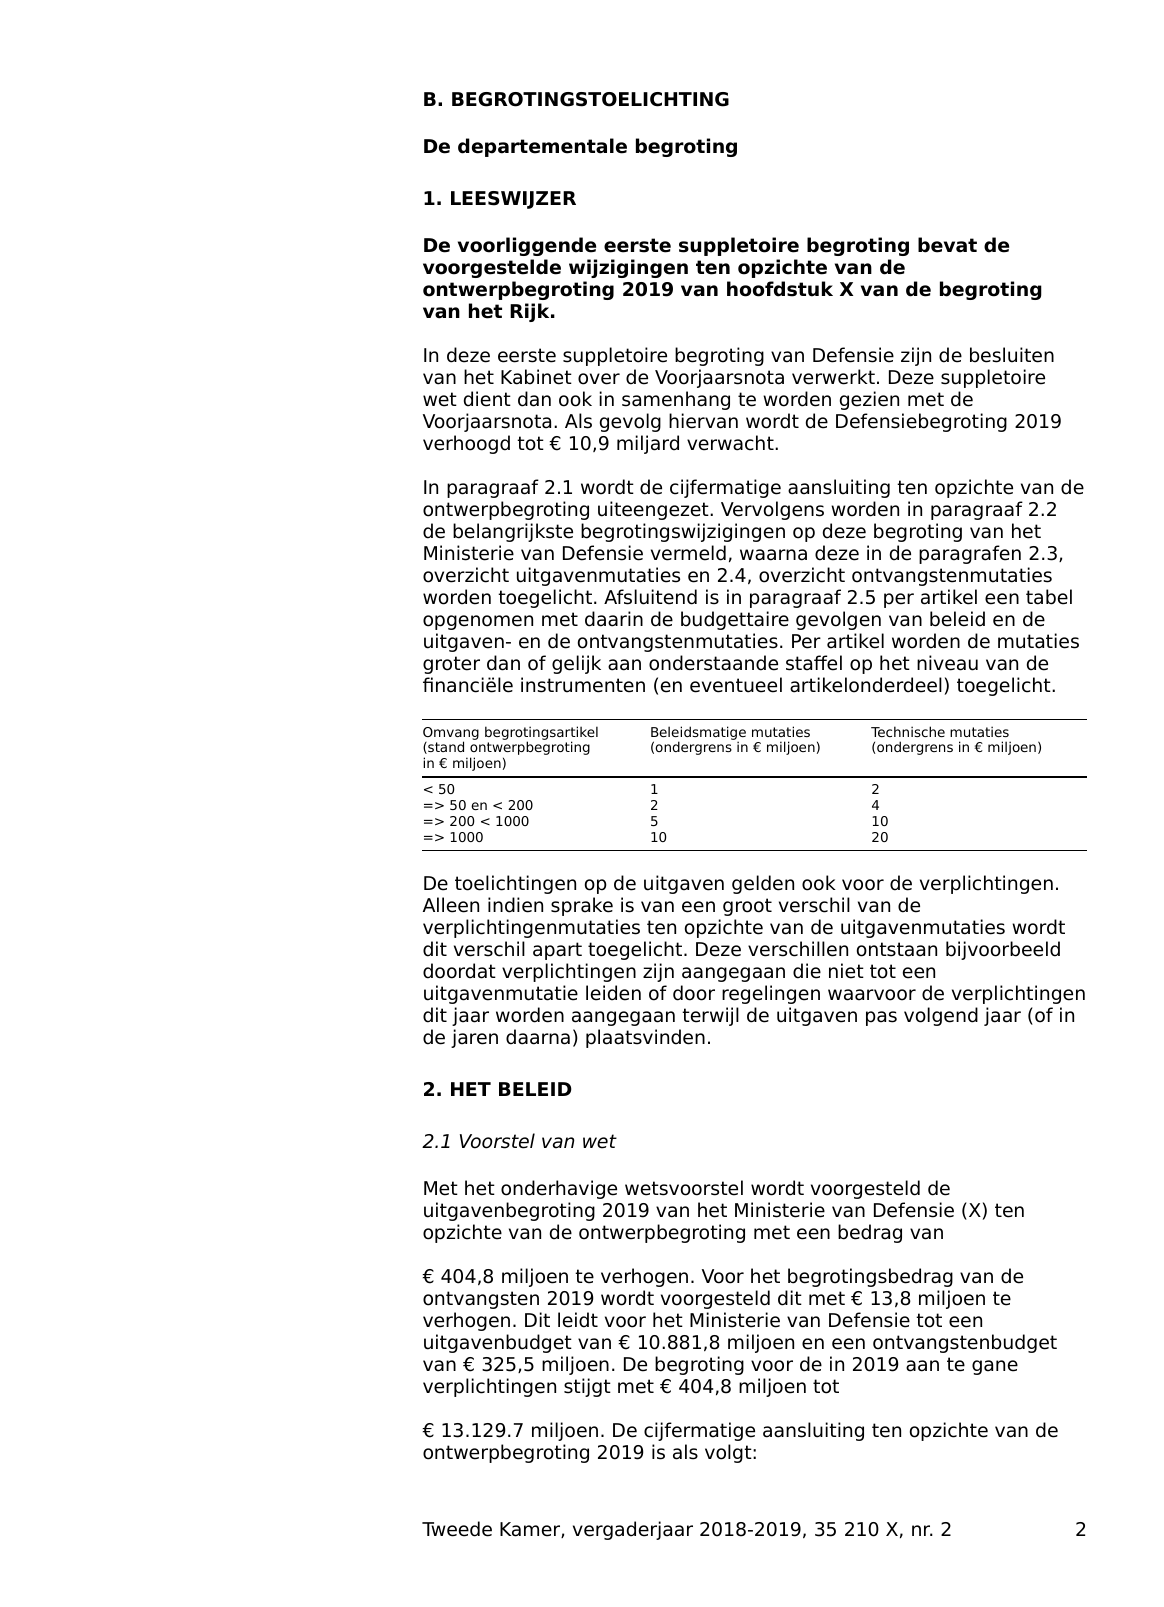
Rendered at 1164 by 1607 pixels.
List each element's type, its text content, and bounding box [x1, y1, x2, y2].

table_cell => 1000 [422, 829, 644, 850]
table_cell 20 [865, 829, 1087, 850]
subtitle 2. HET BELEID [422, 1079, 1087, 1101]
subtitle 2.1 Voorstel van wet [422, 1131, 1087, 1153]
table_cell 2 [644, 798, 865, 814]
subtitle B. BEGROTINGSTOELICHTING [422, 89, 1087, 111]
text € 404,8 miljoen te verhogen. Voor het begrotingsbedrag van de ontvangsten 2019 wordt voorgesteld dit met € 13,8 miljoen te verhogen. Dit leidt voor het Ministerie van Defensie tot een uitgavenbudget van € 10.881,8 miljoen en een ontvangstenbudget van € 325,5 miljoen. De begroting voor de in 2019 aan te gane verplichtingen stijgt met € 404,8 miljoen tot [422, 1266, 1087, 1398]
text De voorliggende eerste suppletoire begroting bevat de voorgestelde wijzigingen ten opzichte van de ontwerpbegroting 2019 van hoofdstuk X van de begroting van het Rijk. [422, 235, 1087, 323]
table_header Omvang begrotingsartikel (stand ontwerpbegroting in € miljoen) [422, 720, 644, 776]
table_cell => 200 < 1000 [422, 814, 644, 829]
text € 13.129.7 miljoen. De cijfermatige aansluiting ten opzichte van de ontwerpbegroting 2019 is als volgt: [422, 1420, 1087, 1464]
text In deze eerste suppletoire begroting van Defensie zijn de besluiten van het Kabinet over de Voorjaarsnota verwerkt. Deze suppletoire wet dient dan ook in samenhang te worden gezien met de Voorjaarsnota. Als gevolg hiervan wordt de Defensiebegroting 2019 verhoogd tot € 10,9 miljard verwacht. [422, 345, 1087, 455]
table_cell 10 [865, 814, 1087, 829]
table_cell 2 [865, 778, 1087, 798]
table_cell 5 [644, 814, 865, 829]
subtitle 1. LEESWIJZER [422, 188, 1087, 210]
table_cell 10 [644, 829, 865, 850]
subtitle De departementale begroting [422, 136, 1087, 158]
table_header Beleidsmatige mutaties (ondergrens in € miljoen) [644, 720, 865, 776]
table_cell => 50 en < 200 [422, 798, 644, 814]
table_cell 4 [865, 798, 1087, 814]
text In paragraaf 2.1 wordt de cijfermatige aansluiting ten opzichte van de ontwerpbegroting uiteengezet. Vervolgens worden in paragraaf 2.2 de belangrijkste begrotingswijzigingen op deze begroting van het Ministerie van Defensie vermeld, waarna deze in de paragrafen 2.3, overzicht uitgavenmutaties en 2.4, overzicht ontvangstenmutaties worden toegelicht. Afsluitend is in paragraaf 2.5 per artikel een tabel opgenomen met daarin de budgettaire gevolgen van beleid en de uitgaven- en de ontvangstenmutaties. Per artikel worden de mutaties groter dan of gelijk aan onderstaande staffel op het niveau van de financiële instrumenten (en eventueel artikelonderdeel) toegelicht. [422, 477, 1087, 697]
table_cell 1 [644, 778, 865, 798]
text De toelichtingen op de uitgaven gelden ook voor de verplichtingen. Alleen indien sprake is van een groot verschil van de verplichtingenmutaties ten opzichte van de uitgavenmutaties wordt dit verschil apart toegelicht. Deze verschillen ontstaan bijvoorbeeld doordat verplichtingen zijn aangegaan die niet tot een uitgavenmutatie leiden of door regelingen waarvoor de verplichtingen dit jaar worden aangegaan terwijl de uitgaven pas volgend jaar (of in de jaren daarna) plaatsvinden. [422, 873, 1087, 1049]
table_header Technische mutaties (ondergrens in € miljoen) [865, 720, 1087, 776]
table_cell < 50 [422, 778, 644, 798]
text Met het onderhavige wetsvoorstel wordt voorgesteld de uitgavenbegroting 2019 van het Ministerie van Defensie (X) ten opzichte van de ontwerpbegroting met een bedrag van [422, 1178, 1087, 1244]
